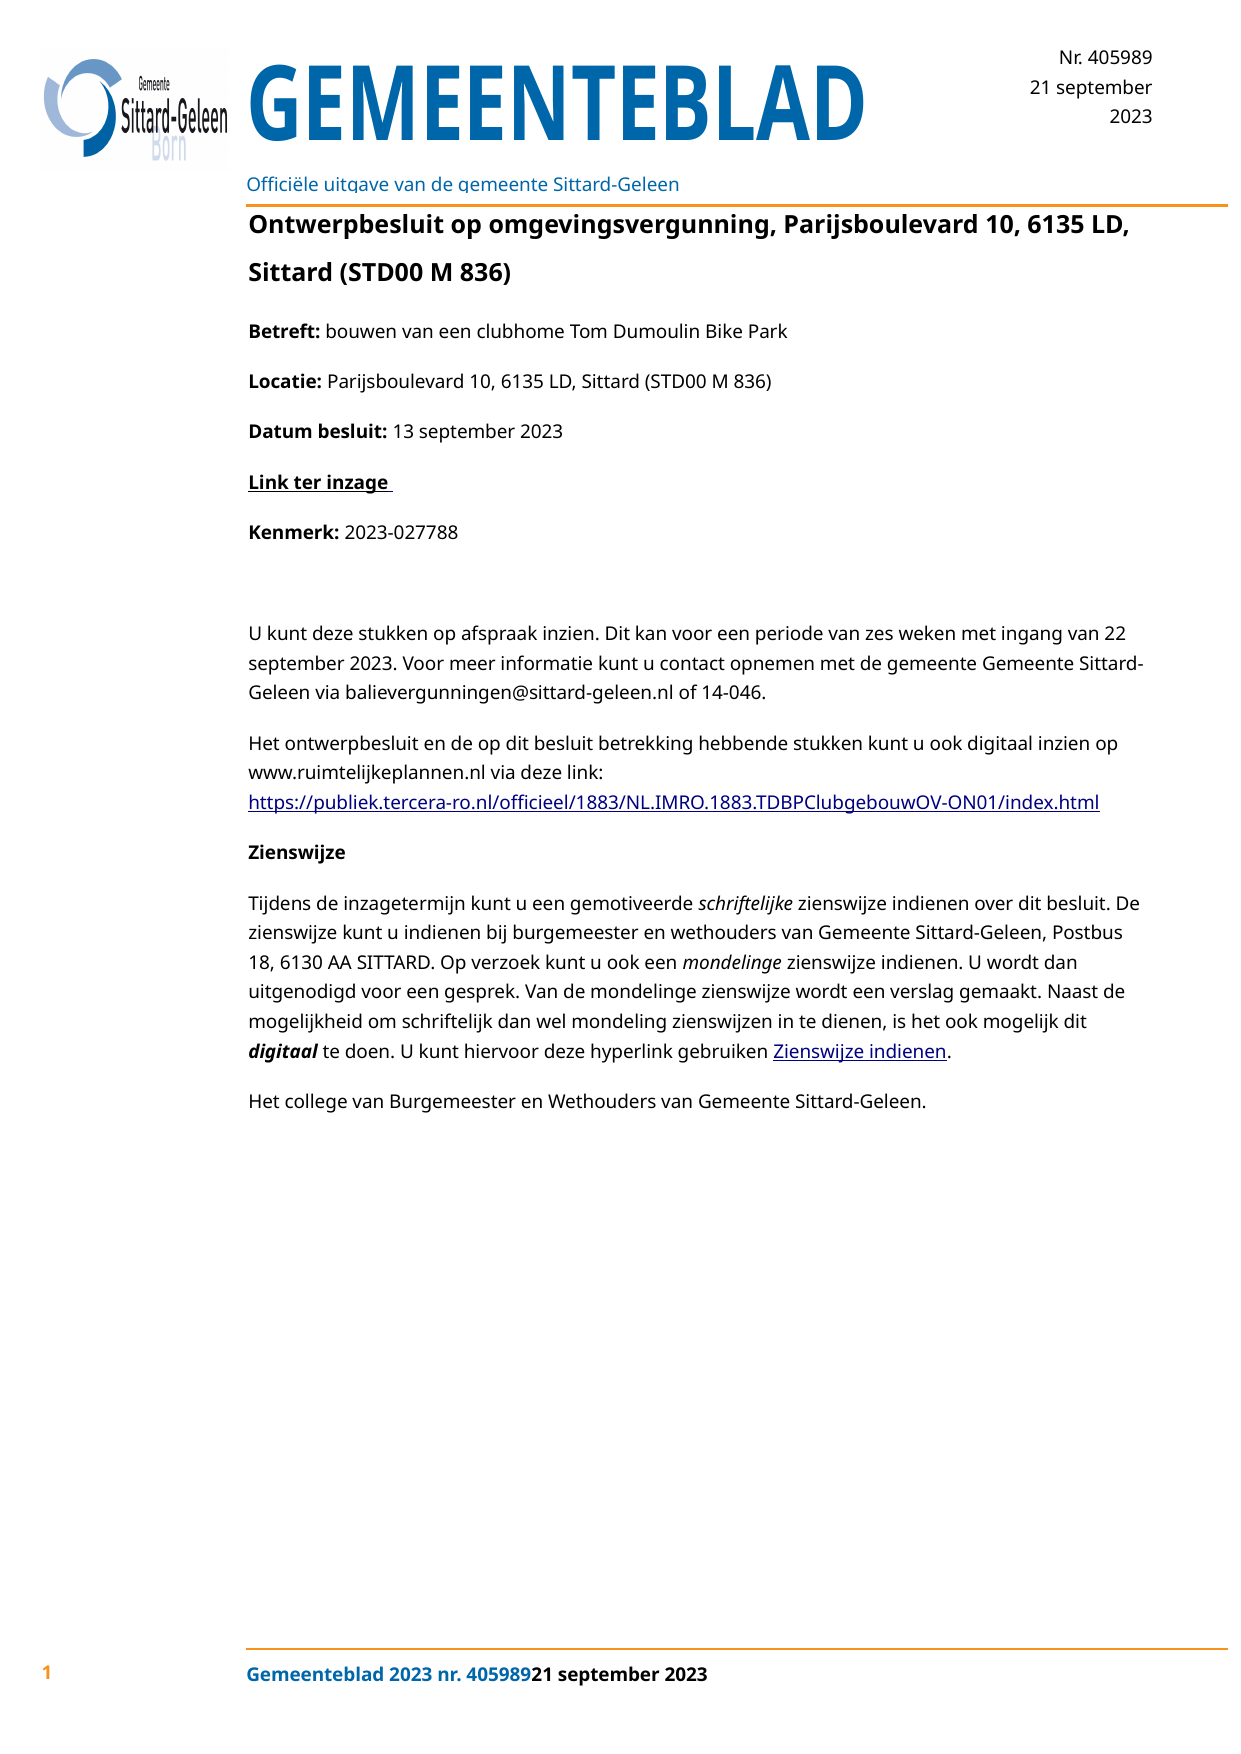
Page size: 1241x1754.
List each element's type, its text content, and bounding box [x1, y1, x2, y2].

text Het ontwerpbesluit en de op dit besluit betrekking hebbende stukken kunt u ook digitaal inzien op www.ruimtelijkeplannen.nl via deze link: https://publiek.tercera-ro.nl/officieel/1883/NL.IMRO.1883.TDBPClubgebouwOV-ON01/index.html [248, 730, 1152, 815]
text Link ter inzage [248, 469, 1152, 495]
text Zienswijze [248, 839, 1152, 865]
text Datum besluit: 13 september 2023 [248, 419, 1152, 444]
text Het college van Burgemeester en Wethouders van Gemeente Sittard-Geleen. [248, 1088, 1152, 1114]
text Ontwerpbesluit op omgevingsvergunning, Parijsboulevard 10, 6135 LD, Sittard (STD00 M 836) [248, 207, 1152, 288]
picture [41, 47, 231, 172]
text U kunt deze stukken op afspraak inzien. Dit kan voor een periode van zes weken met ingang van 22 september 2023. Voor meer informatie kunt u contact opnemen met de gemeente Gemeente Sittard-Geleen via balievergunningen@sittard-geleen.nl of 14-046. [248, 620, 1152, 705]
text Tijdens de inzagetermijn kunt u een gemotiveerde schriftelijke zienswijze indienen over dit besluit. De zienswijze kunt u indienen bij burgemeester en wethouders van Gemeente Sittard-Geleen, Postbus 18, 6130 AA SITTARD. Op verzoek kunt u ook een mondelinge zienswijze indienen. U wordt dan uitgenodigd voor een gesprek. Van de mondelinge zienswijze wordt een verslag gemaakt. Naast de mogelijkheid om schriftelijk dan wel mondeling zienswijzen in te dienen, is het ook mogelijk dit digitaal te doen. U kunt hiervoor deze hyperlink gebruiken Zienswijze indienen. [248, 890, 1152, 1064]
text Kenmerk: 2023-027788 [248, 519, 1152, 545]
text Betreft: bouwen van een clubhome Tom Dumoulin Bike Park [248, 318, 1152, 344]
text Locatie: Parijsboulevard 10, 6135 LD, Sittard (STD00 M 836) [248, 368, 1152, 394]
